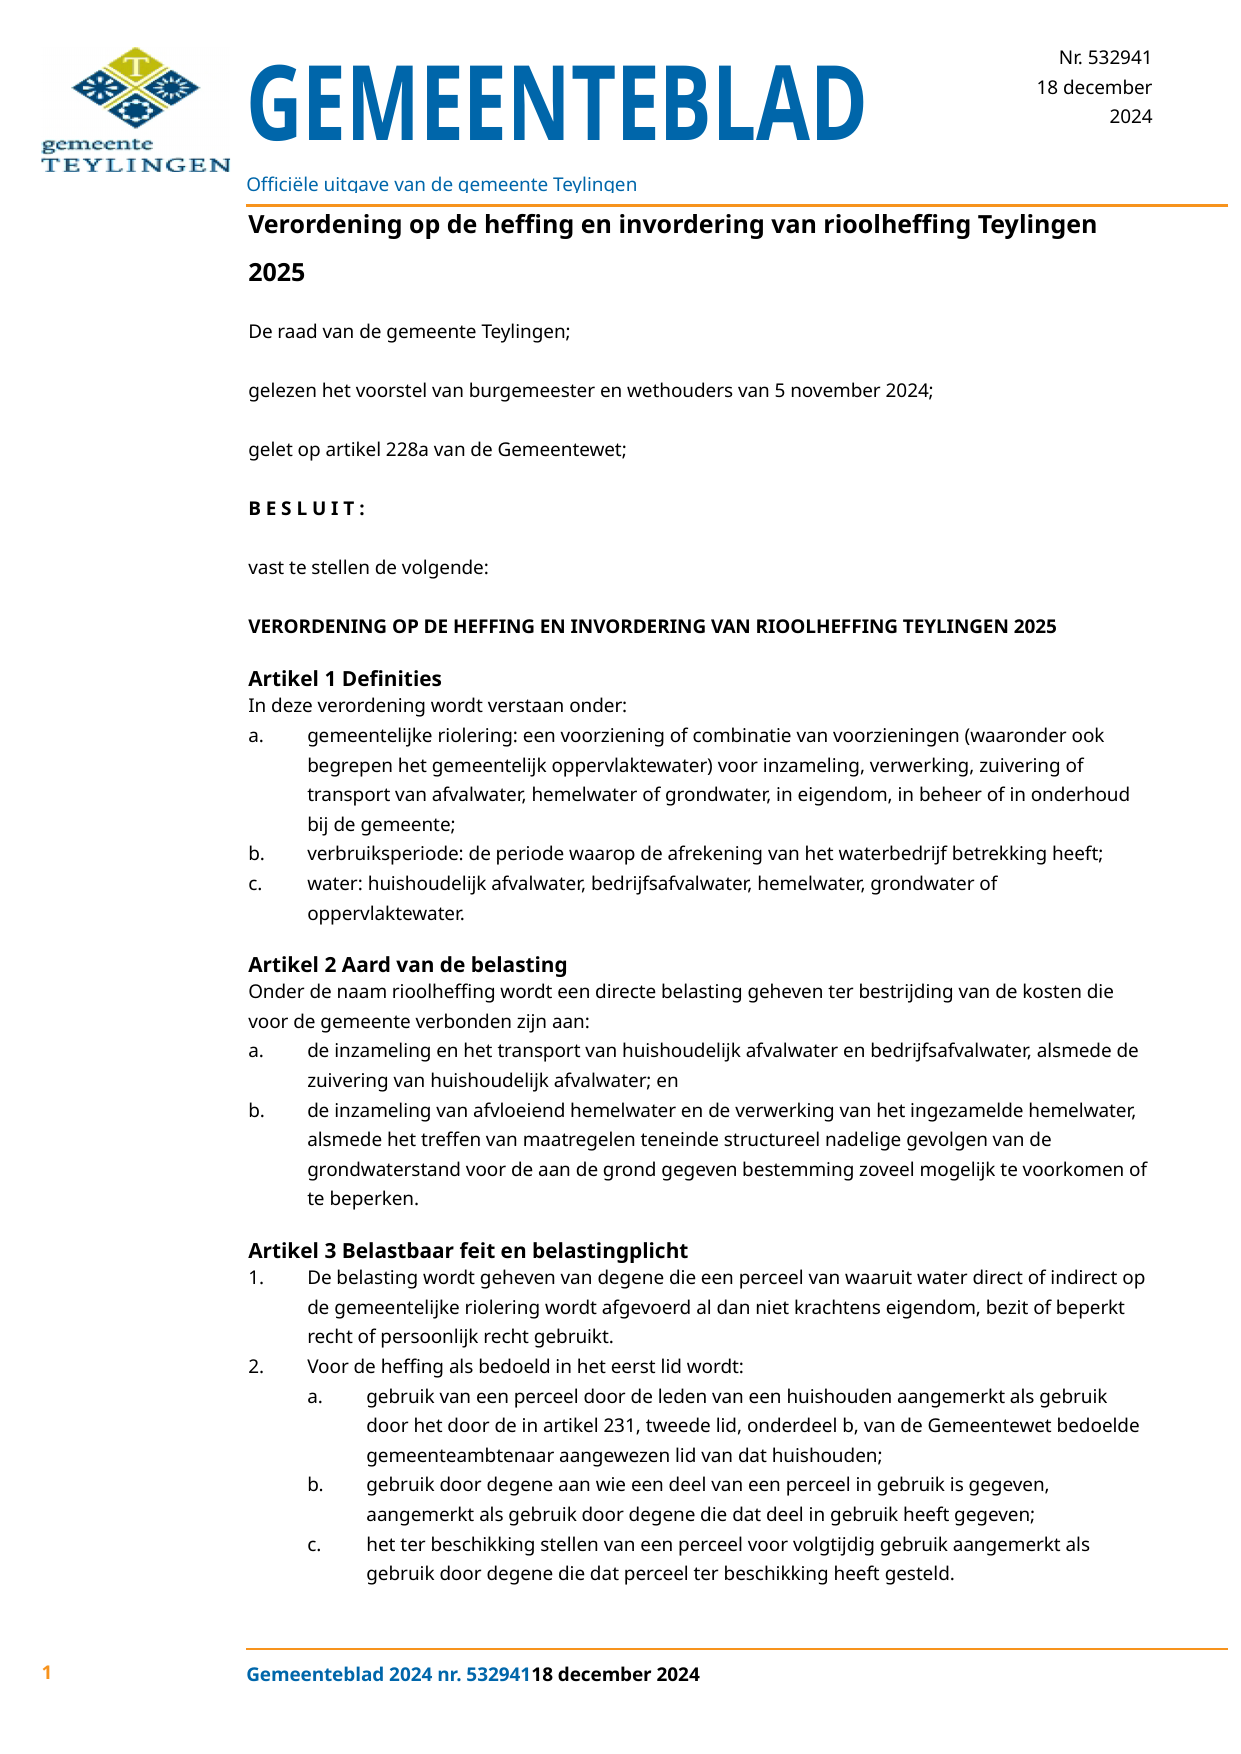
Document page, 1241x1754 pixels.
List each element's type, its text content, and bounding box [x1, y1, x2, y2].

text gelet op artikel 228a van de Gemeentewet; [248, 436, 1152, 462]
text Verordening op de heffing en invordering van rioolheffing Teylingen 2025 [248, 207, 1152, 288]
list water: huishoudelijk afvalwater, bedrijfsafvalwater, hemelwater, grondwater of oppervlaktewater. [248, 870, 1152, 925]
text Artikel 1 Definities [248, 664, 1152, 693]
text De raad van de gemeente Teylingen; [248, 318, 1152, 344]
list de inzameling van afvloeiend hemelwater en de verwerking van het ingezamelde hemelwater, alsmede het treffen van maatregelen teneinde structureel nadelige gevolgen van de grondwaterstand voor de aan de grond gegeven bestemming zoveel mogelijk te voorkomen of te beperken. [248, 1097, 1152, 1211]
list verbruiksperiode: de periode waarop de afrekening van het waterbedrijf betrekking heeft; [248, 841, 1152, 866]
list Voor de heffing als bedoeld in het eerst lid wordt: [248, 1353, 1152, 1379]
text Artikel 2 Aard van de belasting [248, 950, 1152, 978]
text VERORDENING OP DE HEFFING EN INVORDERING VAN RIOOLHEFFING TEYLINGEN 2025 [248, 614, 1152, 639]
list gemeentelijke riolering: een voorziening of combinatie van voorzieningen (waaronder ook begrepen het gemeentelijk oppervlaktewater) voor inzameling, verwerking, zuivering of transport van afvalwater, hemelwater of grondwater, in eigendom, in beheer of in onderhoud bij de gemeente; [248, 722, 1152, 837]
text B E S L U I T : [248, 495, 1152, 521]
list De belasting wordt geheven van degene die een perceel van waaruit water direct of indirect op de gemeentelijke riolering wordt afgevoerd al dan niet krachtens eigendom, bezit of beperkt recht of persoonlijk recht gebruikt. [248, 1264, 1152, 1349]
list het ter beschikking stellen van een perceel voor volgtijdig gebruik aangemerkt als gebruik door degene die dat perceel ter beschikking heeft gesteld. [307, 1531, 1152, 1586]
list gebruik door degene aan wie een deel van een perceel in gebruik is gegeven, aangemerkt als gebruik door degene die dat deel in gebruik heeft gegeven; [307, 1472, 1152, 1527]
picture [41, 47, 231, 172]
text gelezen het voorstel van burgemeester en wethouders van 5 november 2024; [248, 377, 1152, 403]
text Onder de naam rioolheffing wordt een directe belasting geheven ter bestrijding van de kosten die voor de gemeente verbonden zijn aan: [248, 978, 1152, 1034]
text In deze verordening wordt verstaan onder: [248, 693, 1152, 718]
text vast te stellen de volgende: [248, 554, 1152, 580]
list gebruik van een perceel door de leden van een huishouden aangemerkt als gebruik door het door de in artikel 231, tweede lid, onderdeel b, van de Gemeentewet bedoelde gemeenteambtenaar aangewezen lid van dat huishouden; [307, 1383, 1152, 1468]
list de inzameling en het transport van huishoudelijk afvalwater en bedrijfsafvalwater, alsmede de zuivering van huishoudelijk afvalwater; en [248, 1038, 1152, 1093]
text Artikel 3 Belastbaar feit en belastingplicht [248, 1236, 1152, 1264]
